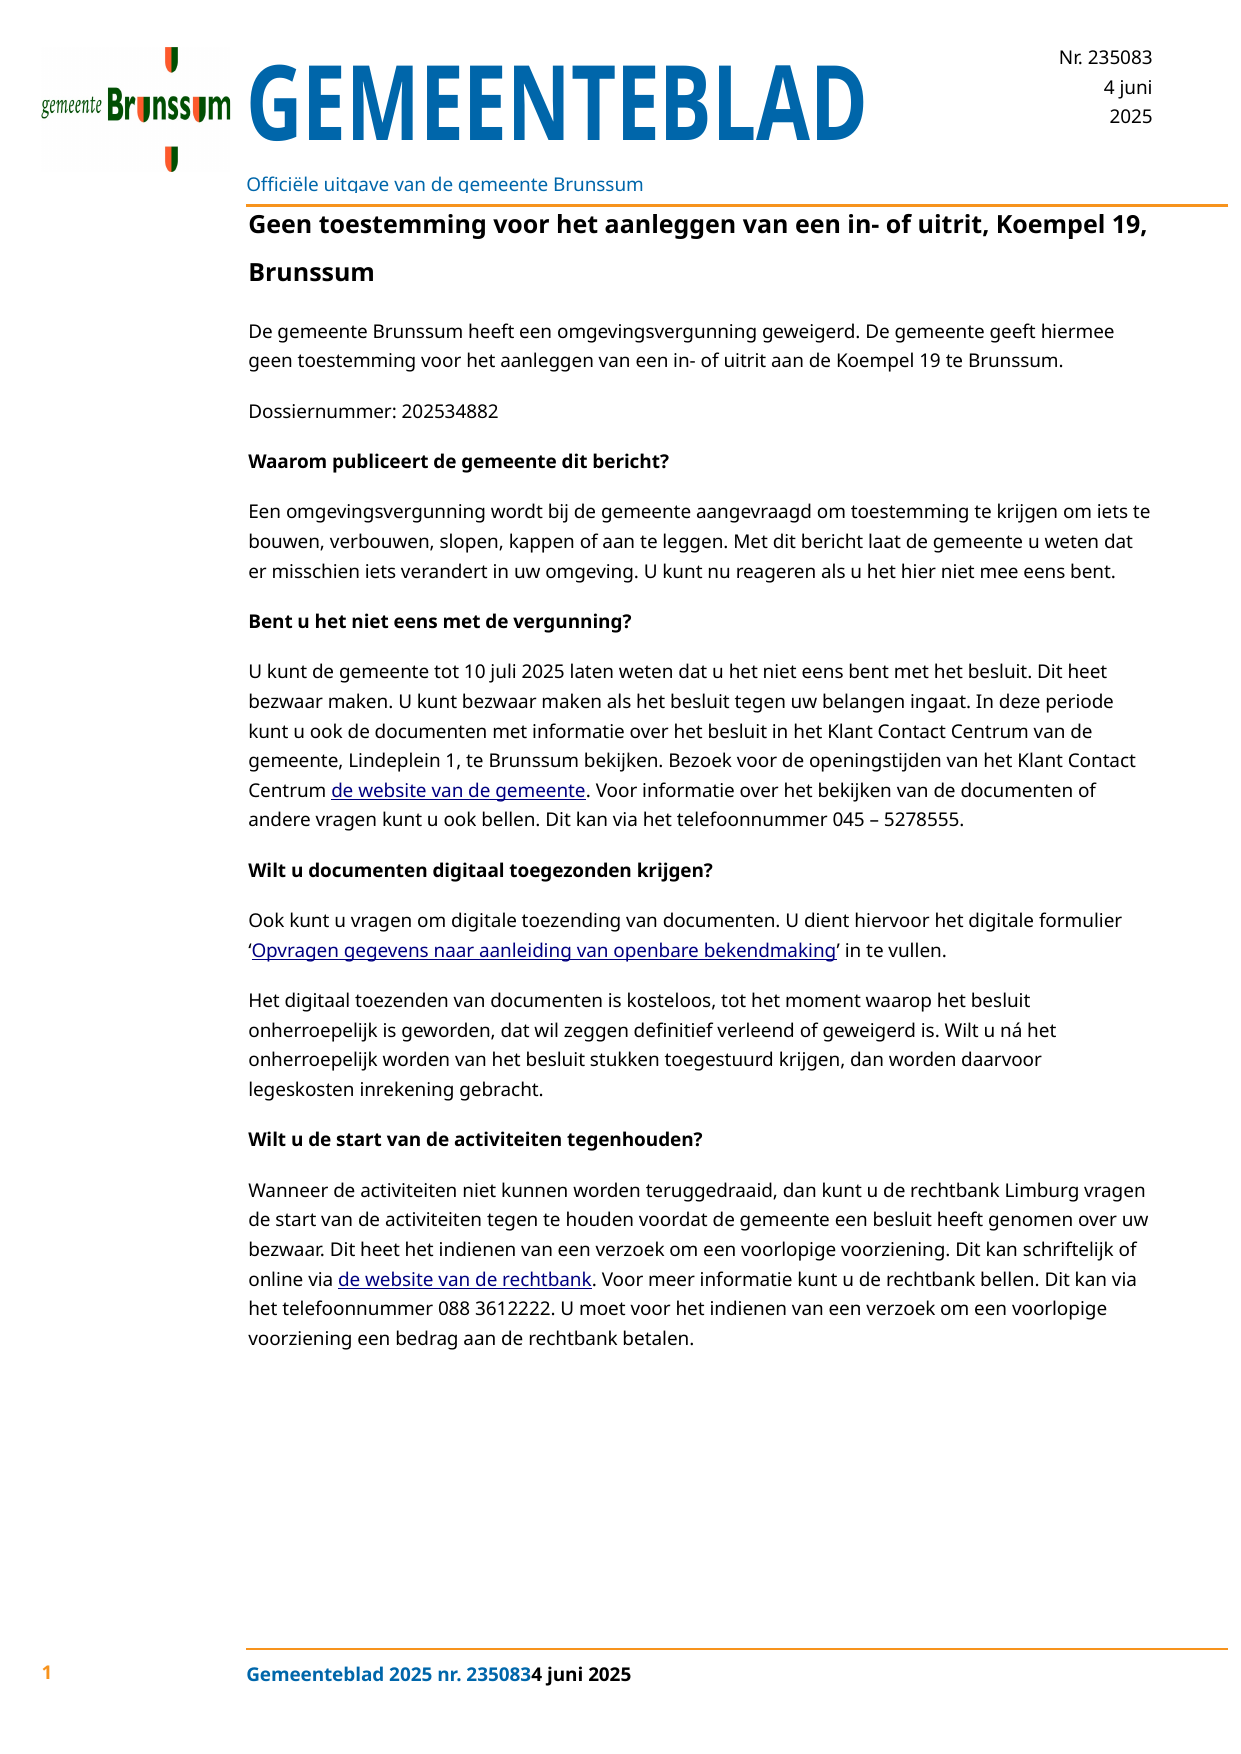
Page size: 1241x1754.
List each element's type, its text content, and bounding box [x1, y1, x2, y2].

text Wilt u de start van de activiteiten tegenhouden? [248, 1127, 1152, 1152]
text Geen toestemming voor het aanleggen van een in- of uitrit, Koempel 19, Brunssum [248, 207, 1152, 288]
text Bent u het niet eens met de vergunning? [248, 608, 1152, 634]
text Het digitaal toezenden van documenten is kosteloos, tot het moment waarop het besluit onherroepelijk is geworden, dat wil zeggen definitief verleend of geweigerd is. Wilt u ná het onherroepelijk worden van het besluit stukken toegestuurd krijgen, dan worden daarvoor legeskosten inrekening gebracht. [248, 987, 1152, 1102]
text Wanneer de activiteiten niet kunnen worden teruggedraaid, dan kunt u de rechtbank Limburg vragen de start van de activiteiten tegen te houden voordat de gemeente een besluit heeft genomen over uw bezwaar. Dit heet het indienen van een verzoek om een voorlopige voorziening. Dit kan schriftelijk of online via de website van de rechtbank. Voor meer informatie kunt u de rechtbank bellen. Dit kan via het telefoonnummer 088 3612222. U moet voor het indienen van een verzoek om een voorlopige voorziening een bedrag aan de rechtbank betalen. [248, 1177, 1152, 1351]
text Waarom publiceert de gemeente dit bericht? [248, 448, 1152, 474]
text De gemeente Brunssum heeft een omgevingsvergunning geweigerd. De gemeente geeft hiermee geen toestemming voor het aanleggen van een in- of uitrit aan de Koempel 19 te Brunssum. [248, 318, 1152, 373]
text U kunt de gemeente tot 10 juli 2025 laten weten dat u het niet eens bent met het besluit. Dit heet bezwaar maken. U kunt bezwaar maken als het besluit tegen uw belangen ingaat. In deze periode kunt u ook de documenten met informatie over het besluit in het Klant Contact Centrum van de gemeente, Lindeplein 1, te Brunssum bekijken. Bezoek voor de openingstijden van het Klant Contact Centrum de website van de gemeente. Voor informatie over het bekijken van de documenten of andere vragen kunt u ook bellen. Dit kan via het telefoonnummer 045 – 5278555. [248, 659, 1152, 832]
text Ook kunt u vragen om digitale toezending van documenten. U dient hiervoor het digitale formulier ‘Opvragen gegevens naar aanleiding van openbare bekendmaking’ in te vullen. [248, 907, 1152, 963]
text Wilt u documenten digitaal toegezonden krijgen? [248, 857, 1152, 883]
picture [41, 47, 231, 172]
text Een omgevingsvergunning wordt bij de gemeente aangevraagd om toestemming te krijgen om iets te bouwen, verbouwen, slopen, kappen of aan te leggen. Met dit bericht laat de gemeente u weten dat er misschien iets verandert in uw omgeving. U kunt nu reageren als u het hier niet mee eens bent. [248, 499, 1152, 584]
text Dossiernummer: 202534882 [248, 398, 1152, 424]
